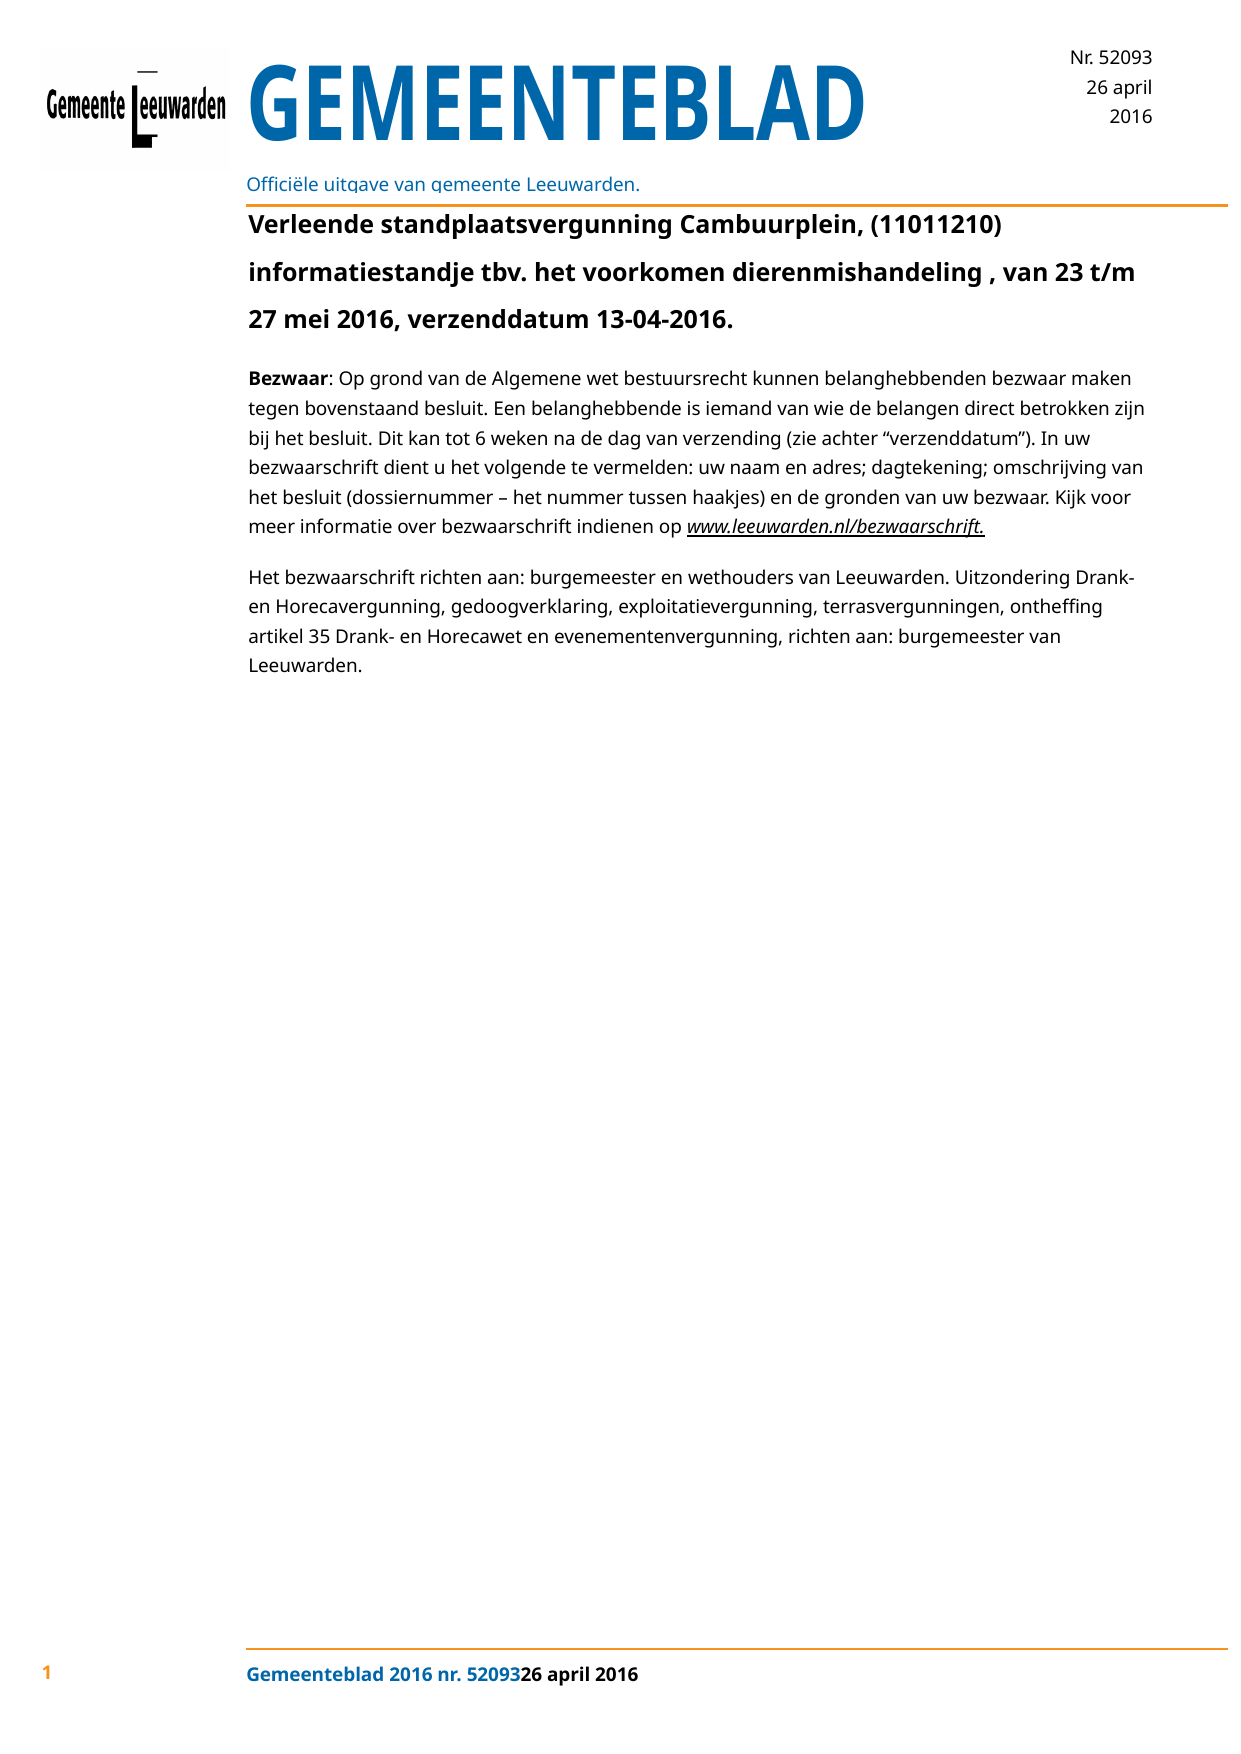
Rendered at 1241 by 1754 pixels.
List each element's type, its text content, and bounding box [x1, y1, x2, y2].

text Het bezwaarschrift richten aan: burgemeester en wethouders van Leeuwarden. Uitzondering Drank- en Horecavergunning, gedoogverklaring, exploitatievergunning, terrasvergunningen, ontheffing artikel 35 Drank- en Horecawet en evenementenvergunning, richten aan: burgemeester van Leeuwarden. [248, 564, 1152, 678]
text Verleende standplaatsvergunning Cambuurplein, (11011210) informatiestandje tbv. het voorkomen dierenmishandeling , van 23 t/m 27 mei 2016, verzenddatum 13-04-2016. [248, 207, 1152, 336]
picture [41, 47, 231, 172]
text Bezwaar: Op grond van de Algemene wet bestuursrecht kunnen belanghebbenden bezwaar maken tegen bovenstaand besluit. Een belanghebbende is iemand van wie de belangen direct betrokken zijn bij het besluit. Dit kan tot 6 weken na de dag van verzending (zie achter “verzenddatum”). In uw bezwaarschrift dient u het volgende te vermelden: uw naam en adres; dagtekening; omschrijving van het besluit (dossiernummer – het nummer tussen haakjes) en de gronden van uw bezwaar. Kijk voor meer informatie over bezwaarschrift indienen op www.leeuwarden.nl/bezwaarschrift. [248, 366, 1152, 539]
